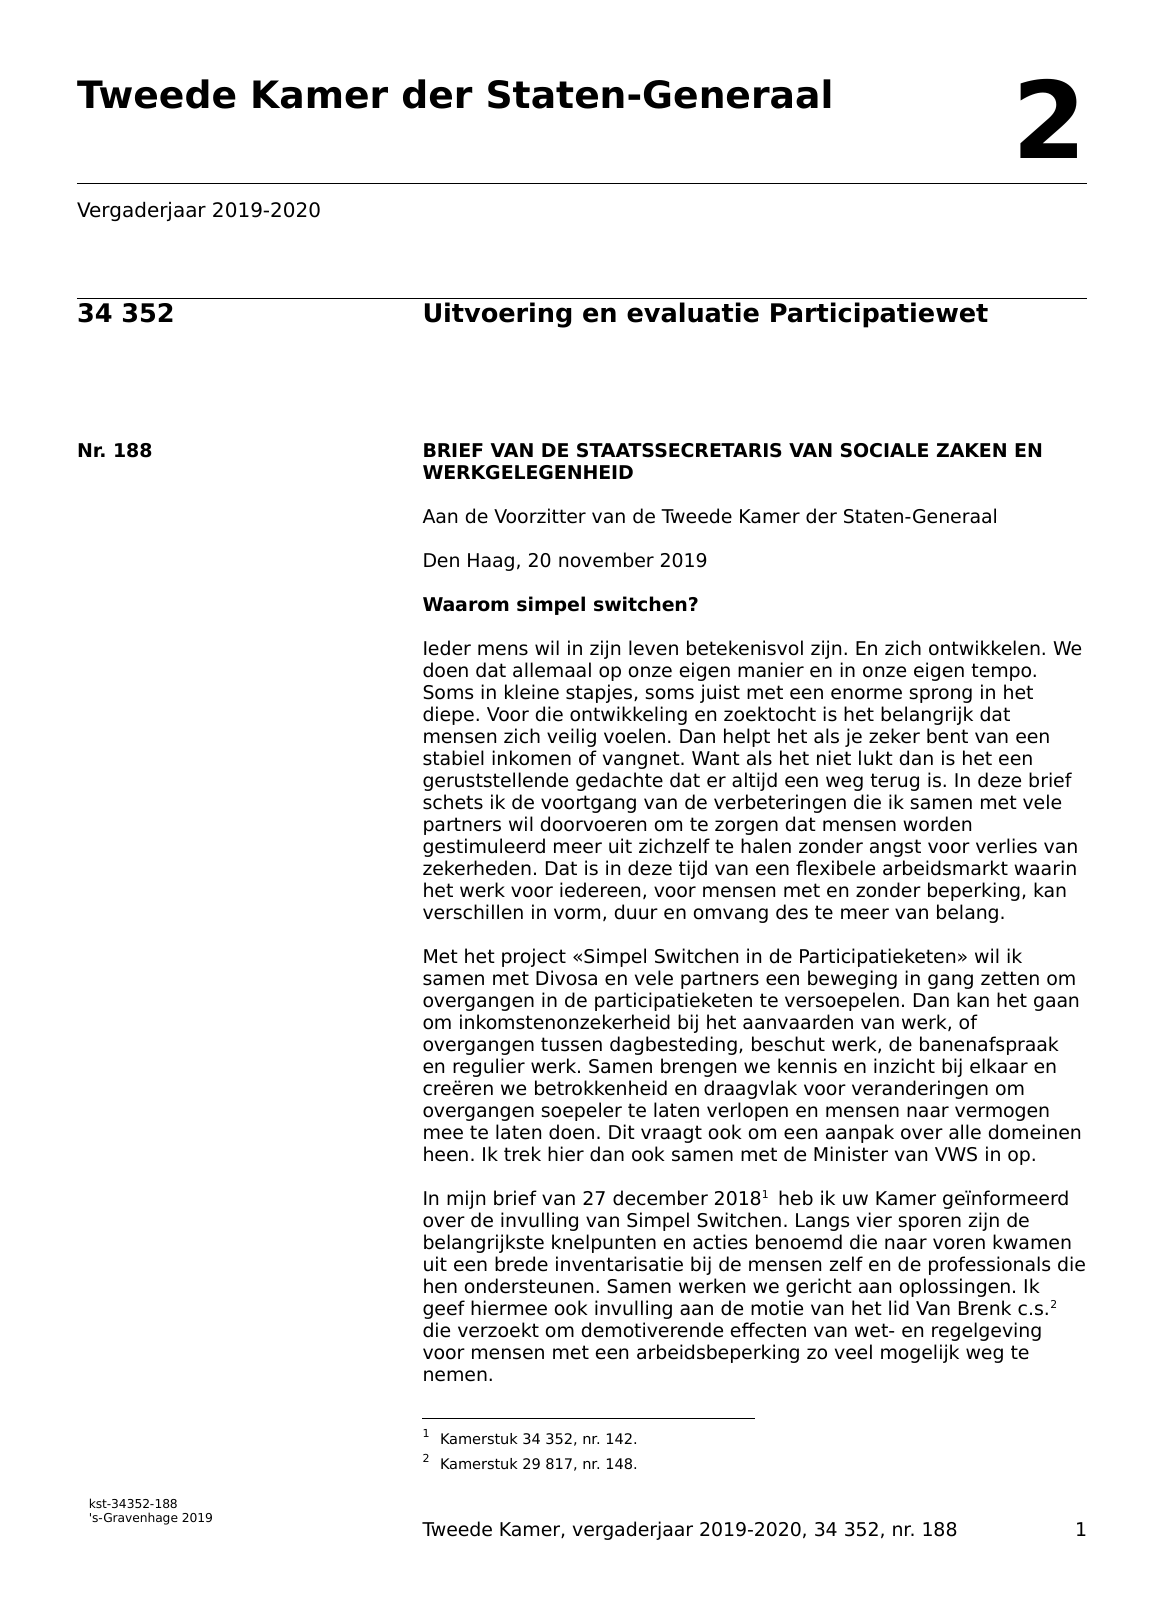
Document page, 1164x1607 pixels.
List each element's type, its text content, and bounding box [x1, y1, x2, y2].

text Ieder mens wil in zijn leven betekenisvol zijn. En zich ontwikkelen. We doen dat allemaal op onze eigen manier en in onze eigen tempo. Soms in kleine stapjes, soms juist met een enorme sprong in het diepe. Voor die ontwikkeling en zoektocht is het belangrijk dat mensen zich veilig voelen. Dan helpt het als je zeker bent van een stabiel inkomen of vangnet. Want als het niet lukt dan is het een geruststellende gedachte dat er altijd een weg terug is. In deze brief schets ik de voortgang van de verbeteringen die ik samen met vele partners wil doorvoeren om te zorgen dat mensen worden gestimuleerd meer uit zichzelf te halen zonder angst voor verlies van zekerheden. Dat is in deze tijd van een flexibele arbeidsmarkt waarin het werk voor iedereen, voor mensen met en zonder beperking, kan verschillen in vorm, duur en omvang des te meer van belang. [422, 638, 1087, 924]
text Aan de Voorzitter van de Tweede Kamer der Staten-Generaal [422, 506, 1087, 528]
table_header 2 [886, 59, 1087, 183]
table_cell Vergaderjaar 2019-2020 [77, 184, 1087, 298]
text Kamerstuk 29 817, nr. 148. [422, 1452, 1087, 1474]
subtitle Nr. 188 BRIEF VAN DE STAATSSECRETARIS VAN SOCIALE ZAKEN EN WERKGELEGENHEID [77, 440, 1087, 484]
text Kamerstuk 34 352, nr. 142. [422, 1427, 1087, 1449]
text In mijn brief van 27 december 2018 heb ik uw Kamer geïnformeerd over de invulling van Simpel Switchen. Langs vier sporen zijn de belangrijkste knelpunten en acties benoemd die naar voren kwamen uit een brede inventarisatie bij de mensen zelf en de professionals die hen ondersteunen. Samen werken we gericht aan oplossingen. Ik geef hiermee ook invulling aan de motie van het lid Van Brenk c.s. die verzoekt om demotiverende effecten van wet- en regelgeving voor mensen met een arbeidsbeperking zo veel mogelijk weg te nemen. [422, 1188, 1087, 1386]
text 's-Gravenhage 2019 [88, 1511, 323, 1525]
subtitle 34 352 Uitvoering en evaluatie Participatiewet [77, 299, 1087, 329]
text Met het project «Simpel Switchen in de Participatieketen» wil ik samen met Divosa en vele partners een beweging in gang zetten om overgangen in de participatieketen te versoepelen. Dan kan het gaan om inkomstenonzekerheid bij het aanvaarden van werk, of overgangen tussen dagbesteding, beschut werk, de banenafspraak en regulier werk. Samen brengen we kennis en inzicht bij elkaar en creëren we betrokkenheid en draagvlak voor veranderingen om overgangen soepeler te laten verlopen en mensen naar vermogen mee te laten doen. Dit vraagt ook om een aanpak over alle domeinen heen. Ik trek hier dan ook samen met de Minister van VWS in op. [422, 946, 1087, 1166]
subtitle Waarom simpel switchen? [422, 594, 1087, 616]
table_header Tweede Kamer der Staten-Generaal [77, 59, 886, 183]
text kst-34352-188 [88, 1497, 323, 1511]
text Den Haag, 20 november 2019 [422, 550, 1087, 572]
